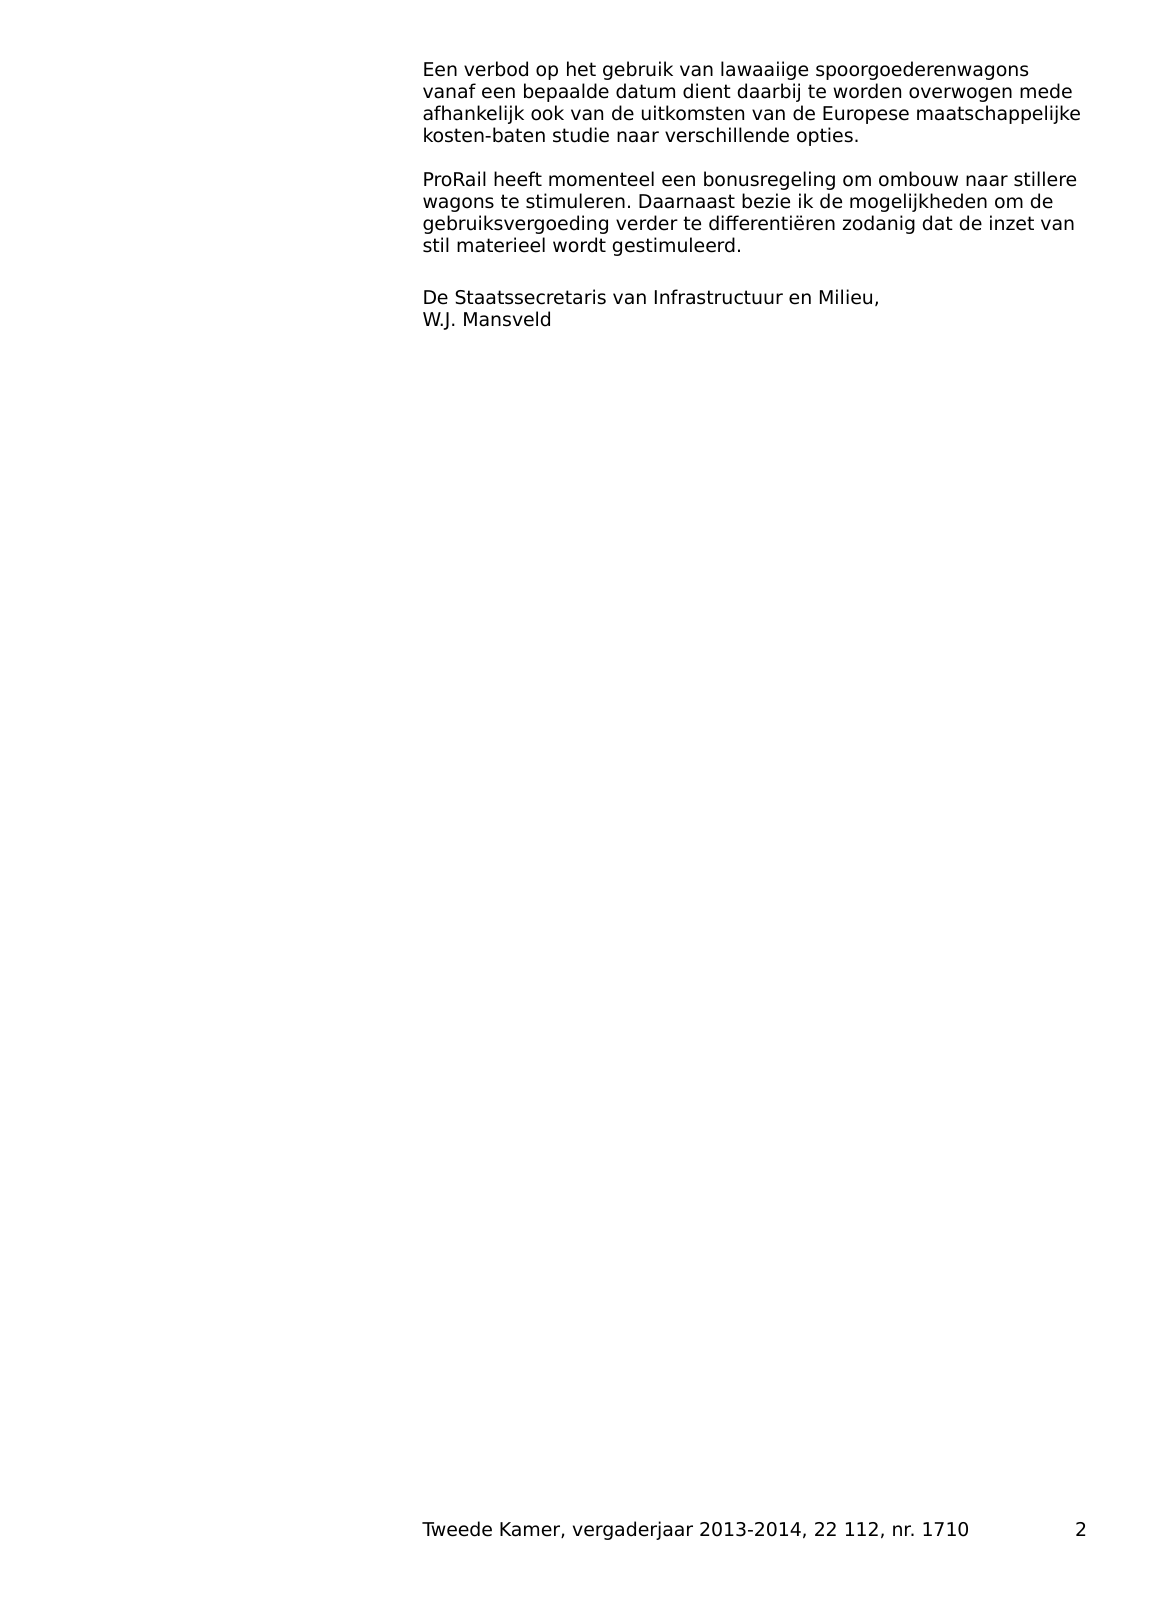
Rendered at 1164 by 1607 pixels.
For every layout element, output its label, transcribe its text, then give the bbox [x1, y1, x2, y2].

text Een verbod op het gebruik van lawaaiige spoorgoederenwagons vanaf een bepaalde datum dient daarbij te worden overwogen mede afhankelijk ook van de uitkomsten van de Europese maatschappelijke kosten-baten studie naar verschillende opties. [422, 59, 1087, 147]
text ProRail heeft momenteel een bonusregeling om ombouw naar stillere wagons te stimuleren. Daarnaast bezie ik de mogelijkheden om de gebruiksvergoeding verder te differentiëren zodanig dat de inzet van stil materieel wordt gestimuleerd. [422, 169, 1087, 257]
text De Staatssecretaris van Infrastructuur en Milieu, W.J. Mansveld [422, 287, 1087, 331]
